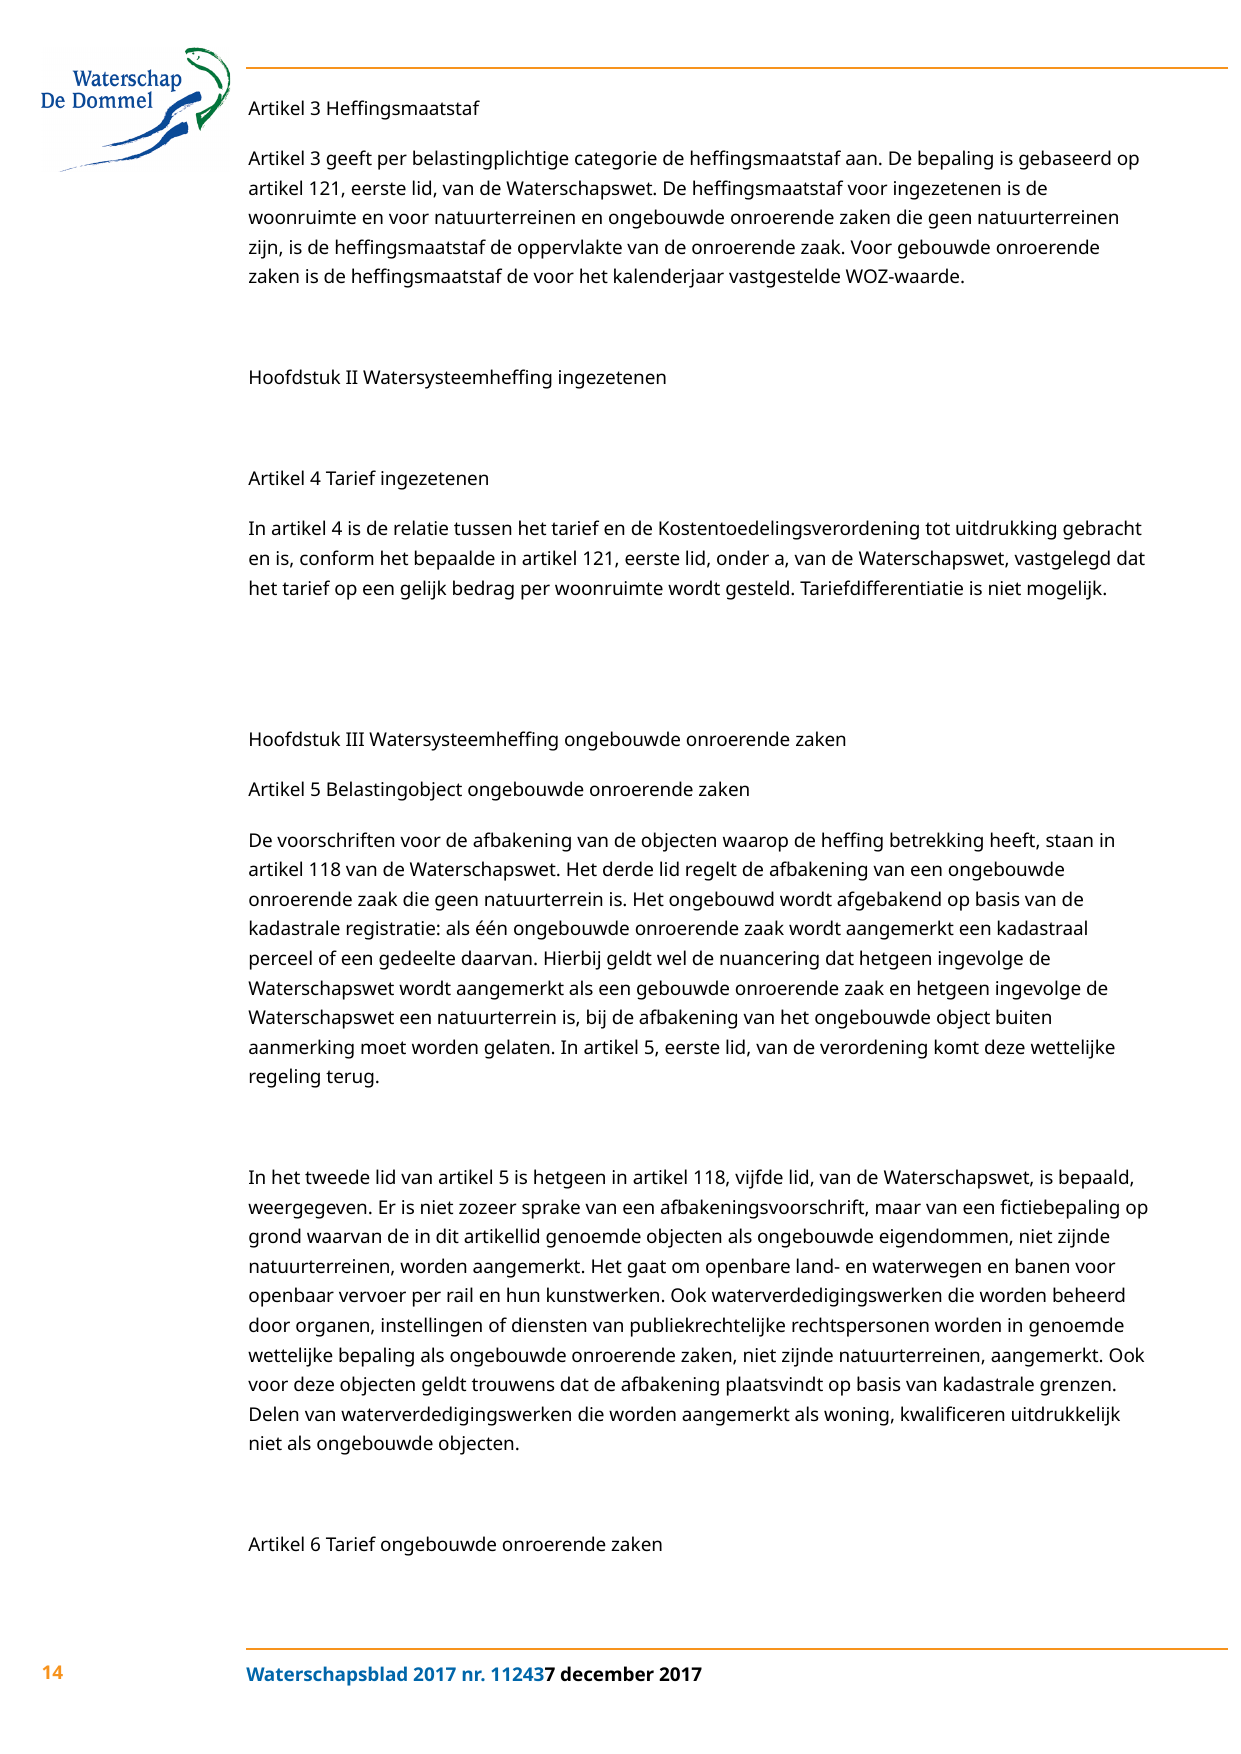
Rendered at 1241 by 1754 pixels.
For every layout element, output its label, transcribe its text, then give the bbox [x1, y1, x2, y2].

text Artikel 3 geeft per belastingplichtige categorie de heffingsmaatstaf aan. De bepaling is gebaseerd op artikel 121, eerste lid, van de Waterschapswet. De heffingsmaatstaf voor ingezetenen is de woonruimte en voor natuurterreinen en ongebouwde onroerende zaken die geen natuurterreinen zijn, is de heffingsmaatstaf de oppervlakte van de onroerende zaak. Voor gebouwde onroerende zaken is de heffingsmaatstaf de voor het kalenderjaar vastgestelde WOZ-waarde. [248, 145, 1152, 289]
text Artikel 5 Belastingobject ongebouwde onroerende zaken [248, 776, 1152, 802]
text Artikel 6 Tarief ongebouwde onroerende zaken [248, 1531, 1152, 1557]
text Artikel 3 Heffingsmaatstaf [248, 95, 1152, 121]
text Hoofdstuk III Watersysteemheffing ongebouwde onroerende zaken [248, 726, 1152, 752]
text In het tweede lid van artikel 5 is hetgeen in artikel 118, vijfde lid, van de Waterschapswet, is bepaald, weergegeven. Er is niet zozeer sprake van een afbakeningsvoorschrift, maar van een fictiebepaling op grond waarvan de in dit artikellid genoemde objecten als ongebouwde eigendommen, niet zijnde natuurterreinen, worden aangemerkt. Het gaat om openbare land- en waterwegen en banen voor openbaar vervoer per rail en hun kunstwerken. Ook waterverdedigingswerken die worden beheerd door organen, instellingen of diensten van publiekrechtelijke rechtspersonen worden in genoemde wettelijke bepaling als ongebouwde onroerende zaken, niet zijnde natuurterreinen, aangemerkt. Ook voor deze objecten geldt trouwens dat de afbakening plaatsvindt op basis van kadastrale grenzen. Delen van waterverdedigingswerken die worden aangemerkt als woning, kwalificeren uitdrukkelijk niet als ongebouwde objecten. [248, 1164, 1152, 1456]
picture [41, 47, 231, 172]
text Hoofdstuk II Watersysteemheffing ingezetenen [248, 364, 1152, 390]
text Artikel 4 Tarief ingezetenen [248, 465, 1152, 491]
text De voorschriften voor de afbakening van de objecten waarop de heffing betrekking heeft, staan in artikel 118 van de Waterschapswet. Het derde lid regelt de afbakening van een ongebouwde onroerende zaak die geen natuurterrein is. Het ongebouwd wordt afgebakend op basis van de kadastrale registratie: als één ongebouwde onroerende zaak wordt aangemerkt een kadastraal perceel of een gedeelte daarvan. Hierbij geldt wel de nuancering dat hetgeen ingevolge de Waterschapswet wordt aangemerkt als een gebouwde onroerende zaak en hetgeen ingevolge de Waterschapswet een natuurterrein is, bij de afbakening van het ongebouwde object buiten aanmerking moet worden gelaten. In artikel 5, eerste lid, van de verordening komt deze wettelijke regeling terug. [248, 827, 1152, 1089]
text In artikel 4 is de relatie tussen het tarief en de Kostentoedelingsverordening tot uitdrukking gebracht en is, conform het bepaalde in artikel 121, eerste lid, onder a, van de Waterschapswet, vastgelegd dat het tarief op een gelijk bedrag per woonruimte wordt gesteld. Tariefdifferentiatie is niet mogelijk. [248, 516, 1152, 601]
